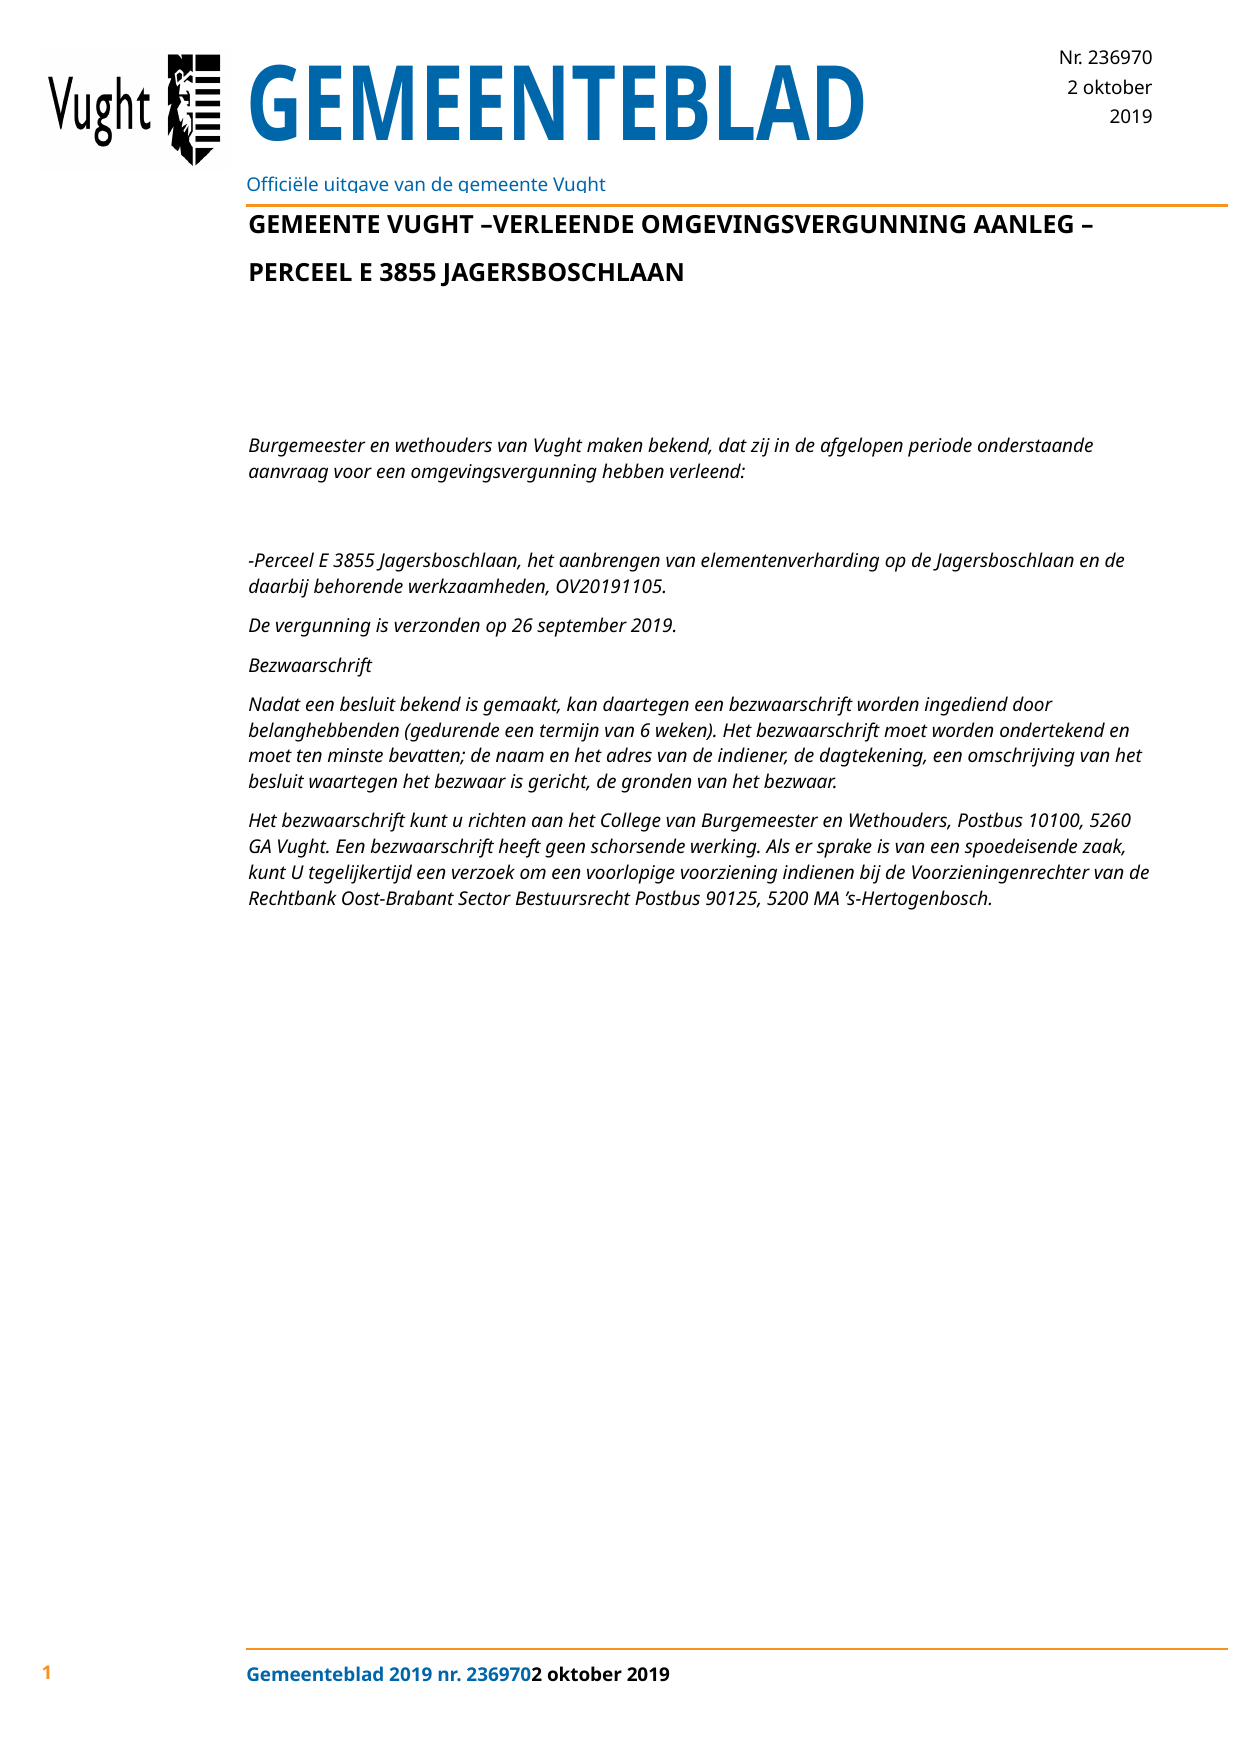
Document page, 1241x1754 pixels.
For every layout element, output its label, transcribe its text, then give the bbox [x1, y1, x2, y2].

text Burgemeester en wethouders van Vught maken bekend, dat zij in de afgelopen periode onderstaande aanvraag voor een omgevingsvergunning hebben verleend: [248, 432, 1152, 484]
text GEMEENTE VUGHT –VERLEENDE OMGEVINGSVERGUNNING AANLEG – PERCEEL E 3855 JAGERSBOSCHLAAN [248, 207, 1152, 288]
text Bezwaarschrift [248, 652, 1152, 678]
text Het bezwaarschrift kunt u richten aan het College van Burgemeester en Wethouders, Postbus 10100, 5260 GA Vught. Een bezwaarschrift heeft geen schorsende werking. Als er sprake is van een spoedeisende zaak, kunt U tegelijkertijd een verzoek om een voorlopige voorziening indienen bij de Voorzieningenrechter van de Rechtbank Oost-Brabant Sector Bestuursrecht Postbus 90125, 5200 MA ’s-Hertogenbosch. [248, 808, 1152, 911]
text De vergunning is verzonden op 26 september 2019. [248, 613, 1152, 638]
text Nadat een besluit bekend is gemaakt, kan daartegen een bezwaarschrift worden ingediend door belanghebbenden (gedurende een termijn van 6 weken). Het bezwaarschrift moet worden ondertekend en moet ten minste bevatten; de naam en het adres van de indiener, de dagtekening, een omschrijving van het besluit waartegen het bezwaar is gericht, de gronden van het bezwaar. [248, 691, 1152, 794]
picture [41, 47, 231, 172]
text -Perceel E 3855 Jagersboschlaan, het aanbrengen van elementenverharding op de Jagersboschlaan en de daarbij behorende werkzaamheden, OV20191105. [248, 548, 1152, 599]
